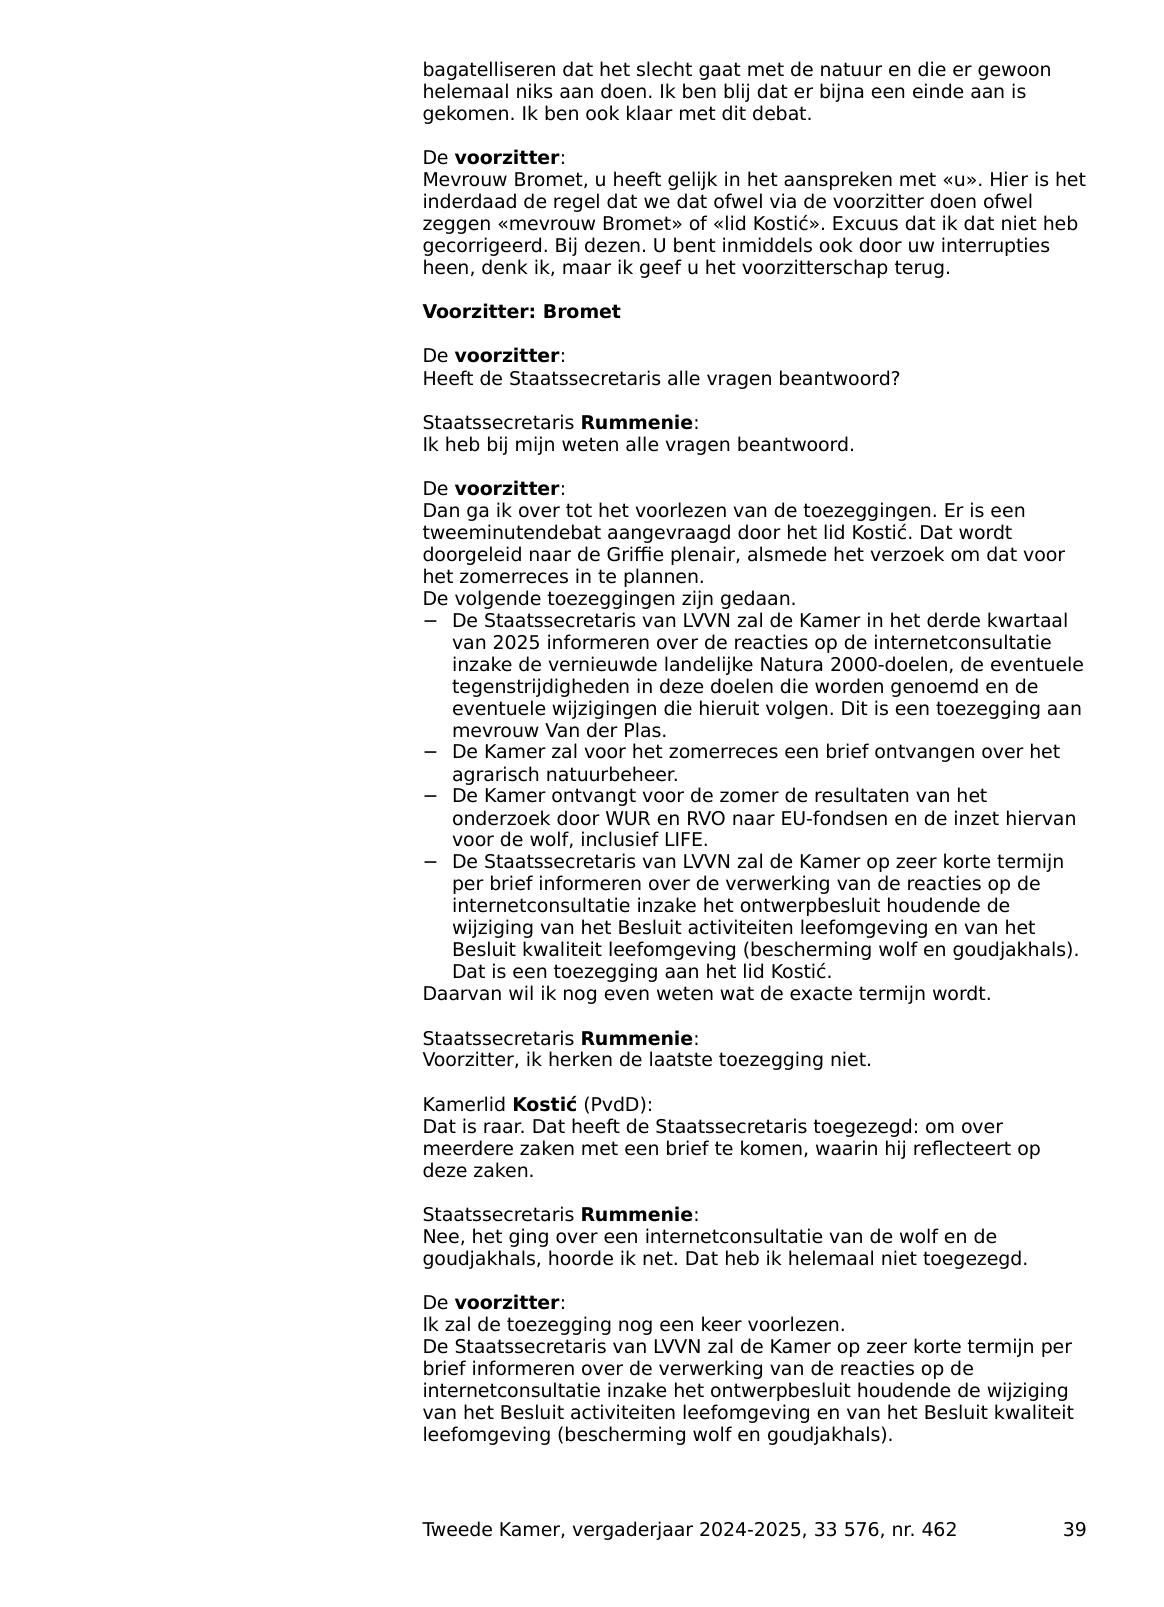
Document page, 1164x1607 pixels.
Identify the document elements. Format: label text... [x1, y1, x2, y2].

text Staatssecretaris Rummenie: [422, 412, 1087, 433]
text Staatssecretaris Rummenie: [422, 1204, 1087, 1226]
text Voorzitter, ik herken de laatste toezegging niet. [422, 1049, 1087, 1071]
text De voorzitter: [422, 345, 1087, 367]
text Daarvan wil ik nog even weten wat de exacte termijn wordt. [422, 983, 1087, 1005]
text De voorzitter: [422, 478, 1087, 500]
text Ik zal de toezegging nog een keer voorlezen. [422, 1314, 1087, 1336]
text Mevrouw Bromet, u heeft gelijk in het aanspreken met «u». Hier is het inderdaad de regel dat we dat ofwel via de voorzitter doen ofwel zeggen «mevrouw Bromet» of «lid Kostić». Excuus dat ik dat niet heb gecorrigeerd. Bij dezen. U bent inmiddels ook door uw interrupties heen, denk ik, maar ik geef u het voorzitterschap terug. [422, 169, 1087, 279]
text De voorzitter: [422, 147, 1087, 169]
text − De Kamer ontvangt voor de zomer de resultaten van het onderzoek door WUR en RVO naar EU-fondsen en de inzet hiervan voor de wolf, inclusief LIFE. [422, 785, 1087, 851]
text − De Staatssecretaris van LVVN zal de Kamer in het derde kwartaal van 2025 informeren over de reacties op de internetconsultatie inzake de vernieuwde landelijke Natura 2000-doelen, de eventuele tegenstrijdigheden in deze doelen die worden genoemd en de eventuele wijzigingen die hieruit volgen. Dit is een toezegging aan mevrouw Van der Plas. [422, 609, 1087, 741]
text De Staatssecretaris van LVVN zal de Kamer op zeer korte termijn per brief informeren over de verwerking van de reacties op de internetconsultatie inzake het ontwerpbesluit houdende de wijziging van het Besluit activiteiten leefomgeving en van het Besluit kwaliteit leefomgeving (bescherming wolf en goudjakhals). [422, 1336, 1087, 1446]
text De voorzitter: [422, 1292, 1087, 1314]
text Dan ga ik over tot het voorlezen van de toezeggingen. Er is een tweeminutendebat aangevraagd door het lid Kostić. Dat wordt doorgeleid naar de Griffie plenair, alsmede het verzoek om dat voor het zomerreces in te plannen. [422, 500, 1087, 588]
text Kamerlid Kostić (PvdD): [422, 1093, 1087, 1116]
text Heeft de Staatssecretaris alle vragen beantwoord? [422, 367, 1087, 389]
text Nee, het ging over een internetconsultatie van de wolf en de goudjakhals, hoorde ik net. Dat heb ik helemaal niet toegezegd. [422, 1226, 1087, 1269]
text bagatelliseren dat het slecht gaat met de natuur en die er gewoon helemaal niks aan doen. Ik ben blij dat er bijna een einde aan is gekomen. Ik ben ook klaar met dit debat. [422, 59, 1087, 125]
text De volgende toezeggingen zijn gedaan. [422, 588, 1087, 609]
text Staatssecretaris Rummenie: [422, 1027, 1087, 1049]
text − De Staatssecretaris van LVVN zal de Kamer op zeer korte termijn per brief informeren over de verwerking van de reacties op de internetconsultatie inzake het ontwerpbesluit houdende de wijziging van het Besluit activiteiten leefomgeving en van het Besluit kwaliteit leefomgeving (bescherming wolf en goudjakhals). Dat is een toezegging aan het lid Kostić. [422, 851, 1087, 983]
text − De Kamer zal voor het zomerreces een brief ontvangen over het agrarisch natuurbeheer. [422, 741, 1087, 785]
subtitle Voorzitter: Bromet [422, 301, 1087, 323]
text Ik heb bij mijn weten alle vragen beantwoord. [422, 433, 1087, 456]
text Dat is raar. Dat heeft de Staatssecretaris toegezegd: om over meerdere zaken met een brief te komen, waarin hij reflecteert op deze zaken. [422, 1116, 1087, 1181]
